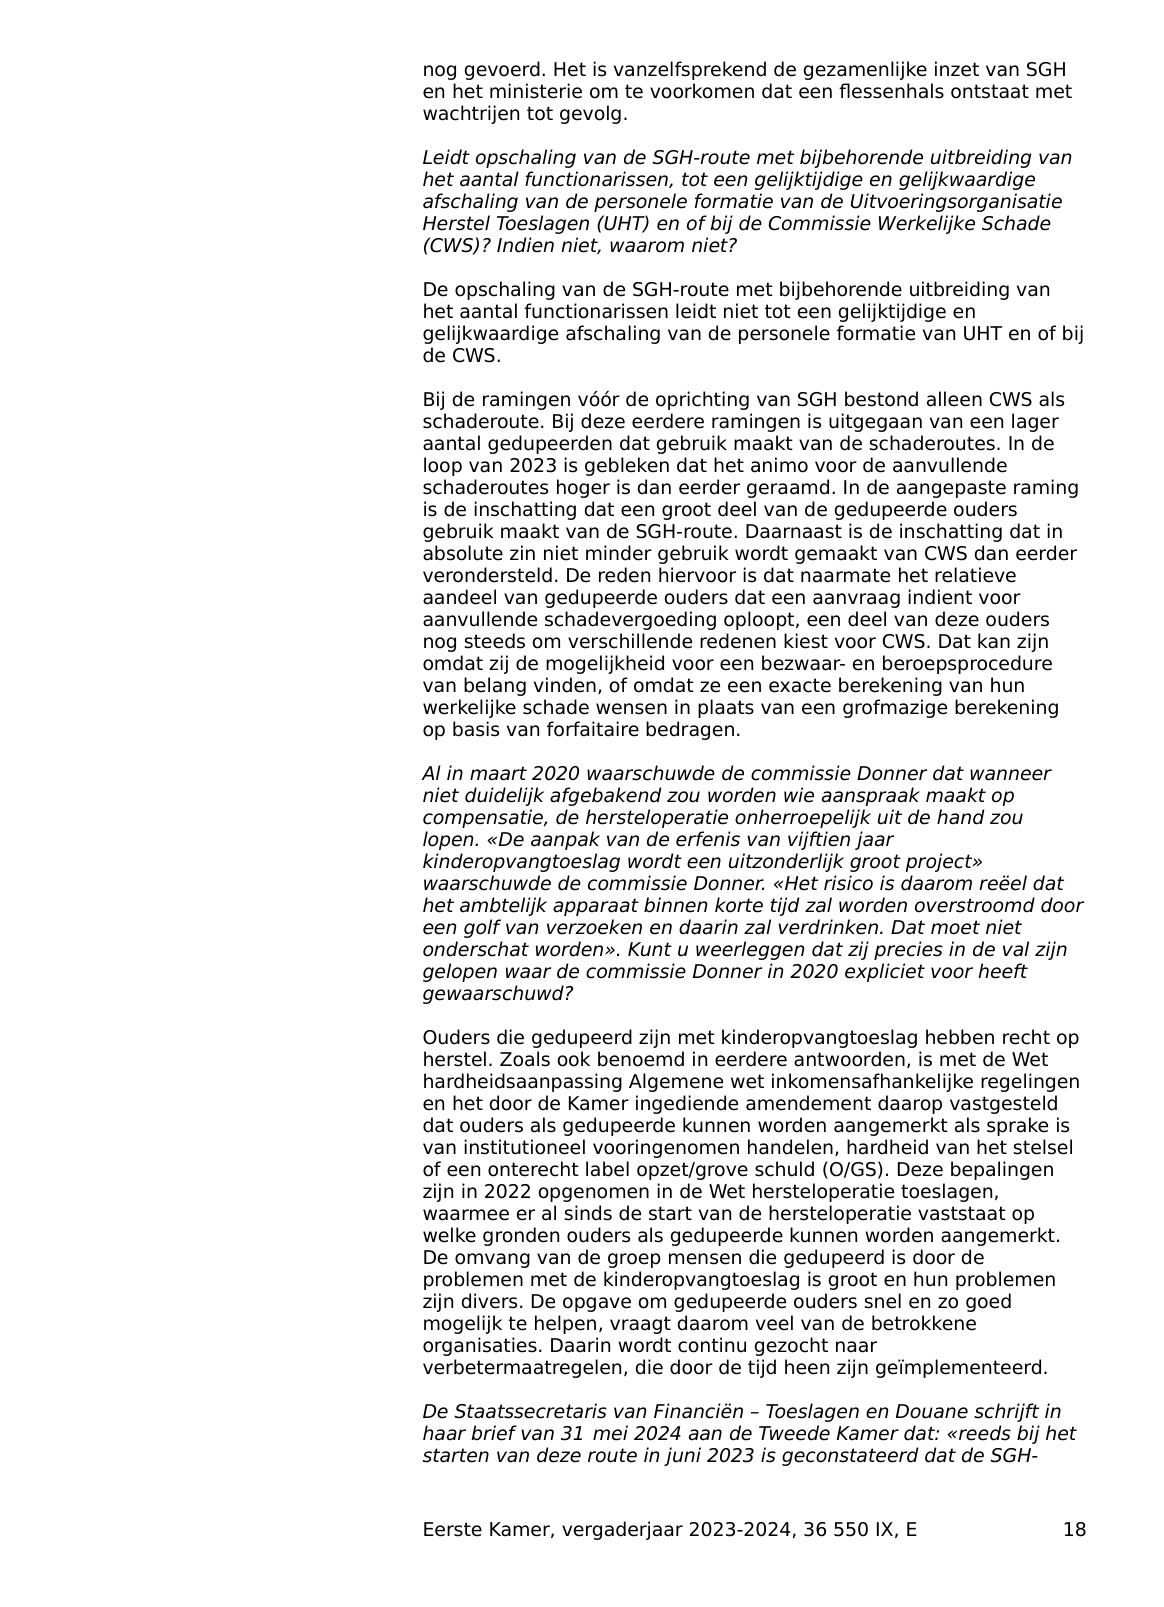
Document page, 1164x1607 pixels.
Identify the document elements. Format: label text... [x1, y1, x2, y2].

text De opschaling van de SGH-route met bijbehorende uitbreiding van het aantal functionarissen leidt niet tot een gelijktijdige en gelijkwaardige afschaling van de personele formatie van UHT en of bij de CWS. [422, 279, 1087, 367]
text nog gevoerd. Het is vanzelfsprekend de gezamenlijke inzet van SGH en het ministerie om te voorkomen dat een flessenhals ontstaat met wachtrijen tot gevolg. [422, 59, 1087, 125]
text Leidt opschaling van de SGH-route met bijbehorende uitbreiding van het aantal functionarissen, tot een gelijktijdige en gelijkwaardige afschaling van de personele formatie van de Uitvoeringsorganisatie Herstel Toeslagen (UHT) en of bij de Commissie Werkelijke Schade (CWS)? Indien niet, waarom niet? [422, 147, 1087, 257]
text Al in maart 2020 waarschuwde de commissie Donner dat wanneer niet duidelijk afgebakend zou worden wie aanspraak maakt op compensatie, de hersteloperatie onherroepelijk uit de hand zou lopen. «De aanpak van de erfenis van vijftien jaar kinderopvangtoeslag wordt een uitzonderlijk groot project» waarschuwde de commissie Donner. «Het risico is daarom reëel dat het ambtelijk apparaat binnen korte tijd zal worden overstroomd door een golf van verzoeken en daarin zal verdrinken. Dat moet niet onderschat worden». Kunt u weerleggen dat zij precies in de val zijn gelopen waar de commissie Donner in 2020 expliciet voor heeft gewaarschuwd? [422, 763, 1087, 1005]
text Bij de ramingen vóór de oprichting van SGH bestond alleen CWS als schaderoute. Bij deze eerdere ramingen is uitgegaan van een lager aantal gedupeerden dat gebruik maakt van de schaderoutes. In de loop van 2023 is gebleken dat het animo voor de aanvullende schaderoutes hoger is dan eerder geraamd. In de aangepaste raming is de inschatting dat een groot deel van de gedupeerde ouders gebruik maakt van de SGH-route. Daarnaast is de inschatting dat in absolute zin niet minder gebruik wordt gemaakt van CWS dan eerder verondersteld. De reden hiervoor is dat naarmate het relatieve aandeel van gedupeerde ouders dat een aanvraag indient voor aanvullende schadevergoeding oploopt, een deel van deze ouders nog steeds om verschillende redenen kiest voor CWS. Dat kan zijn omdat zij de mogelijkheid voor een bezwaar- en beroepsprocedure van belang vinden, of omdat ze een exacte berekening van hun werkelijke schade wensen in plaats van een grofmazige berekening op basis van forfaitaire bedragen. [422, 389, 1087, 741]
text Ouders die gedupeerd zijn met kinderopvangtoeslag hebben recht op herstel. Zoals ook benoemd in eerdere antwoorden, is met de Wet hardheidsaanpassing Algemene wet inkomensafhankelijke regelingen en het door de Kamer ingediende amendement daarop vastgesteld dat ouders als gedupeerde kunnen worden aangemerkt als sprake is van institutioneel vooringenomen handelen, hardheid van het stelsel of een onterecht label opzet/grove schuld (O/GS). Deze bepalingen zijn in 2022 opgenomen in de Wet hersteloperatie toeslagen, waarmee er al sinds de start van de hersteloperatie vaststaat op welke gronden ouders als gedupeerde kunnen worden aangemerkt. De omvang van de groep mensen die gedupeerd is door de problemen met de kinderopvangtoeslag is groot en hun problemen zijn divers. De opgave om gedupeerde ouders snel en zo goed mogelijk te helpen, vraagt daarom veel van de betrokkene organisaties. Daarin wordt continu gezocht naar verbetermaatregelen, die door de tijd heen zijn geïmplementeerd. [422, 1027, 1087, 1379]
text De Staatssecretaris van Financiën – Toeslagen en Douane schrijft in haar brief van 31 mei 2024 aan de Tweede Kamer dat: «reeds bij het starten van deze route in juni 2023 is geconstateerd dat de SGH- [422, 1401, 1087, 1467]
